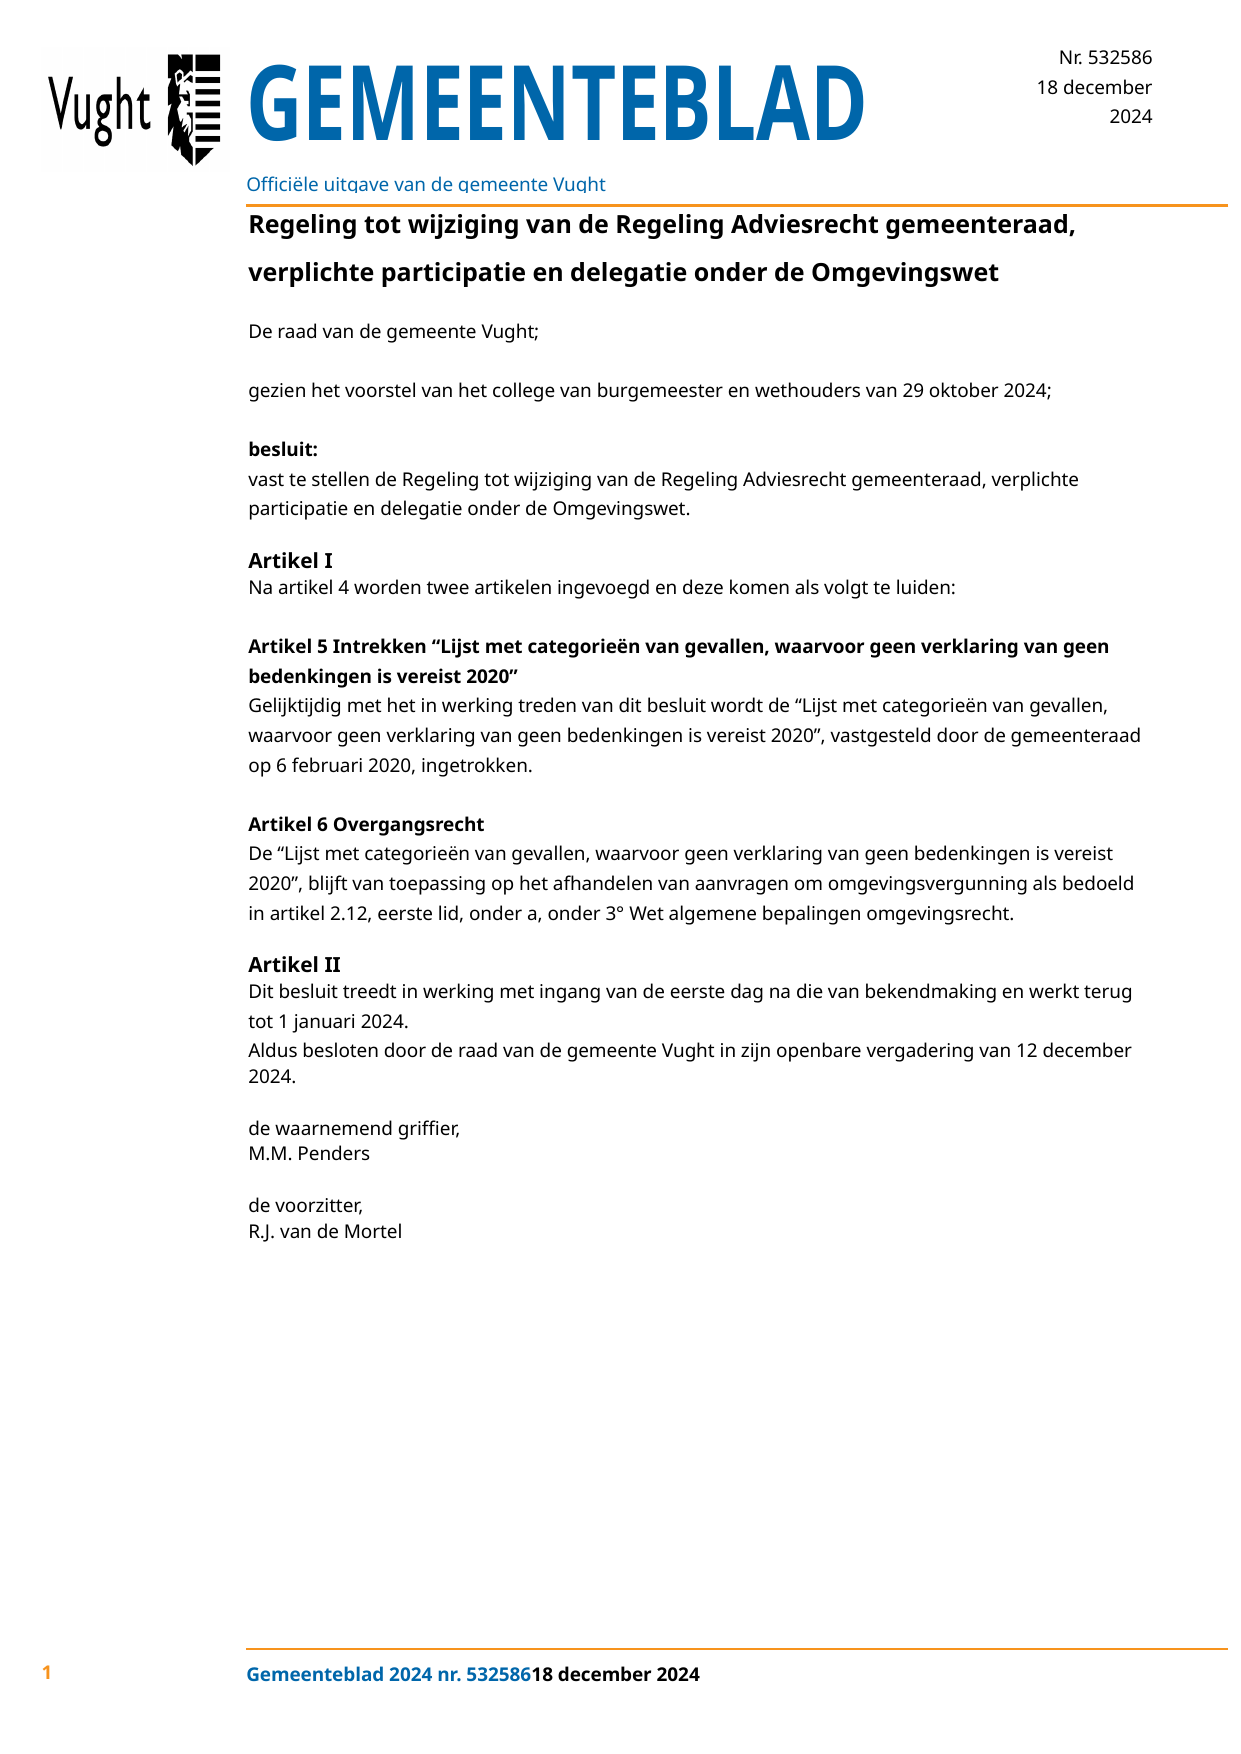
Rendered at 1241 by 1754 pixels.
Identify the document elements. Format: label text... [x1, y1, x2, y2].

text De raad van de gemeente Vught; [248, 318, 1152, 344]
text De ‘‘Lijst met categorieën van gevallen, waarvoor geen verklaring van geen bedenkingen is vereist 2020”, blijft van toepassing op het afhandelen van aanvragen om omgevingsvergunning als bedoeld in artikel 2.12, eerste lid, onder a, onder 3° Wet algemene bepalingen omgevingsrecht. [248, 841, 1152, 925]
text vast te stellen de Regeling tot wijziging van de Regeling Adviesrecht gemeenteraad, verplichte participatie en delegatie onder de Omgevingswet. [248, 466, 1152, 521]
text Gelijktijdig met het in werking treden van dit besluit wordt de “Lijst met categorieën van gevallen, waarvoor geen verklaring van geen bedenkingen is vereist 2020”, vastgesteld door de gemeenteraad op 6 februari 2020, ingetrokken. [248, 693, 1152, 777]
text gezien het voorstel van het college van burgemeester en wethouders van 29 oktober 2024; [248, 377, 1152, 403]
text besluit: [248, 436, 1152, 462]
text de waarnemend griffier, [248, 1115, 1152, 1141]
text Artikel 6 Overgangsrecht [248, 811, 1152, 837]
text de voorzitter, [248, 1192, 1152, 1218]
text Artikel I [248, 546, 1152, 574]
text R.J. van de Mortel [248, 1218, 1152, 1243]
text Dit besluit treedt in werking met ingang van de eerste dag na die van bekendmaking en werkt terug tot 1 januari 2024. [248, 978, 1152, 1034]
text Regeling tot wijziging van de Regeling Adviesrecht gemeenteraad, verplichte participatie en delegatie onder de Omgevingswet [248, 207, 1152, 288]
text Artikel II [248, 950, 1152, 978]
text Aldus besloten door de raad van de gemeente Vught in zijn openbare vergadering van 12 december 2024. [248, 1038, 1152, 1089]
text Artikel 5 Intrekken “Lijst met categorieën van gevallen, waarvoor geen verklaring van geen bedenkingen is vereist 2020” [248, 633, 1152, 689]
picture [41, 47, 231, 172]
text Na artikel 4 worden twee artikelen ingevoegd en deze komen als volgt te luiden: [248, 574, 1152, 600]
text M.M. Penders [248, 1141, 1152, 1166]
